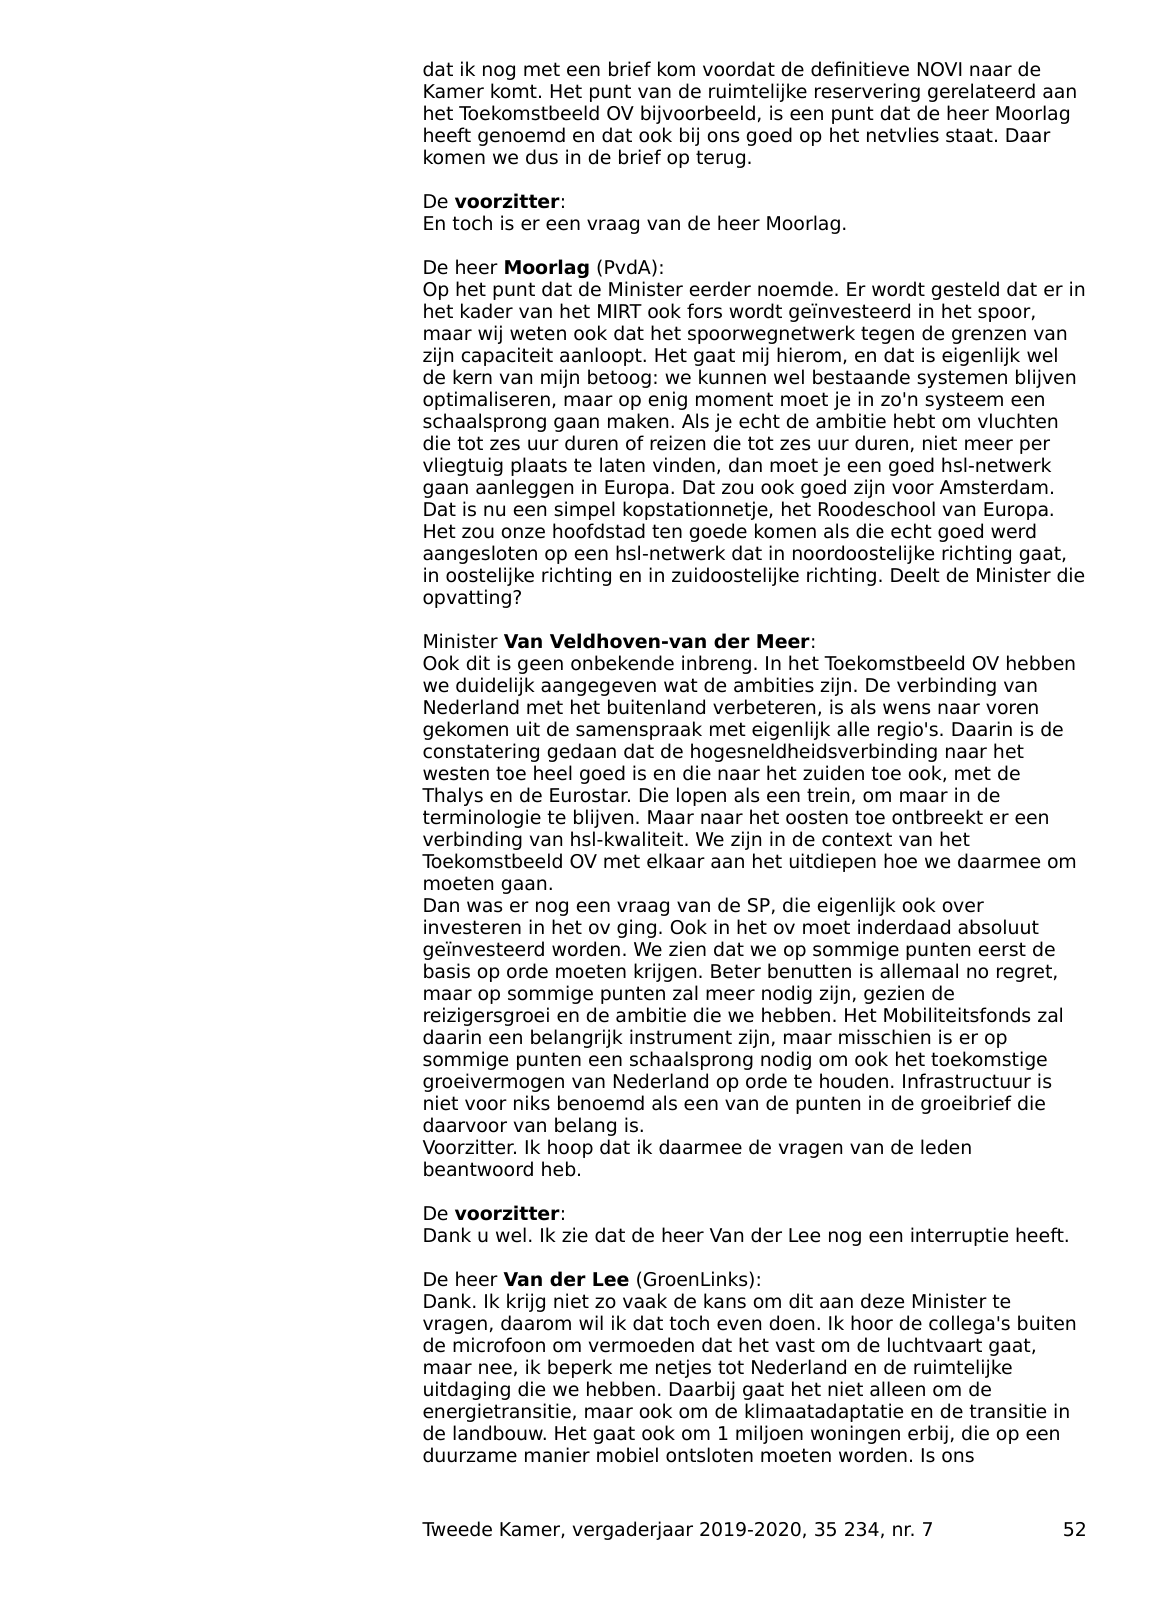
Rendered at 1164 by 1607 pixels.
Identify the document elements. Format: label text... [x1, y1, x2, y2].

text Minister Van Veldhoven-van der Meer: [422, 631, 1087, 653]
text Op het punt dat de Minister eerder noemde. Er wordt gesteld dat er in het kader van het MIRT ook fors wordt geïnvesteerd in het spoor, maar wij weten ook dat het spoorwegnetwerk tegen de grenzen van zijn capaciteit aanloopt. Het gaat mij hierom, en dat is eigenlijk wel de kern van mijn betoog: we kunnen wel bestaande systemen blijven optimaliseren, maar op enig moment moet je in zo'n systeem een schaalsprong gaan maken. Als je echt de ambitie hebt om vluchten die tot zes uur duren of reizen die tot zes uur duren, niet meer per vliegtuig plaats te laten vinden, dan moet je een goed hsl-netwerk gaan aanleggen in Europa. Dat zou ook goed zijn voor Amsterdam. Dat is nu een simpel kopstationnetje, het Roodeschool van Europa. Het zou onze hoofdstad ten goede komen als die echt goed werd aangesloten op een hsl-netwerk dat in noordoostelijke richting gaat, in oostelijke richting en in zuidoostelijke richting. Deelt de Minister die opvatting? [422, 279, 1087, 609]
text En toch is er een vraag van de heer Moorlag. [422, 213, 1087, 235]
text De heer Moorlag (PvdA): [422, 257, 1087, 279]
text dat ik nog met een brief kom voordat de definitieve NOVI naar de Kamer komt. Het punt van de ruimtelijke reservering gerelateerd aan het Toekomstbeeld OV bijvoorbeeld, is een punt dat de heer Moorlag heeft genoemd en dat ook bij ons goed op het netvlies staat. Daar komen we dus in de brief op terug. [422, 59, 1087, 169]
text Dank u wel. Ik zie dat de heer Van der Lee nog een interruptie heeft. [422, 1225, 1087, 1247]
text Ook dit is geen onbekende inbreng. In het Toekomstbeeld OV hebben we duidelijk aangegeven wat de ambities zijn. De verbinding van Nederland met het buitenland verbeteren, is als wens naar voren gekomen uit de samenspraak met eigenlijk alle regio's. Daarin is de constatering gedaan dat de hogesneldheidsverbinding naar het westen toe heel goed is en die naar het zuiden toe ook, met de Thalys en de Eurostar. Die lopen als een trein, om maar in de terminologie te blijven. Maar naar het oosten toe ontbreekt er een verbinding van hsl-kwaliteit. We zijn in de context van het Toekomstbeeld OV met elkaar aan het uitdiepen hoe we daarmee om moeten gaan. [422, 653, 1087, 895]
text De voorzitter: [422, 191, 1087, 213]
text De voorzitter: [422, 1203, 1087, 1225]
text Dank. Ik krijg niet zo vaak de kans om dit aan deze Minister te vragen, daarom wil ik dat toch even doen. Ik hoor de collega's buiten de microfoon om vermoeden dat het vast om de luchtvaart gaat, maar nee, ik beperk me netjes tot Nederland en de ruimtelijke uitdaging die we hebben. Daarbij gaat het niet alleen om de energietransitie, maar ook om de klimaatadaptatie en de transitie in de landbouw. Het gaat ook om 1 miljoen woningen erbij, die op een duurzame manier mobiel ontsloten moeten worden. Is ons [422, 1291, 1087, 1467]
text Voorzitter. Ik hoop dat ik daarmee de vragen van de leden beantwoord heb. [422, 1137, 1087, 1181]
text De heer Van der Lee (GroenLinks): [422, 1269, 1087, 1291]
text Dan was er nog een vraag van de SP, die eigenlijk ook over investeren in het ov ging. Ook in het ov moet inderdaad absoluut geïnvesteerd worden. We zien dat we op sommige punten eerst de basis op orde moeten krijgen. Beter benutten is allemaal no regret, maar op sommige punten zal meer nodig zijn, gezien de reizigersgroei en de ambitie die we hebben. Het Mobiliteitsfonds zal daarin een belangrijk instrument zijn, maar misschien is er op sommige punten een schaalsprong nodig om ook het toekomstige groeivermogen van Nederland op orde te houden. Infrastructuur is niet voor niks benoemd als een van de punten in de groeibrief die daarvoor van belang is. [422, 895, 1087, 1137]
